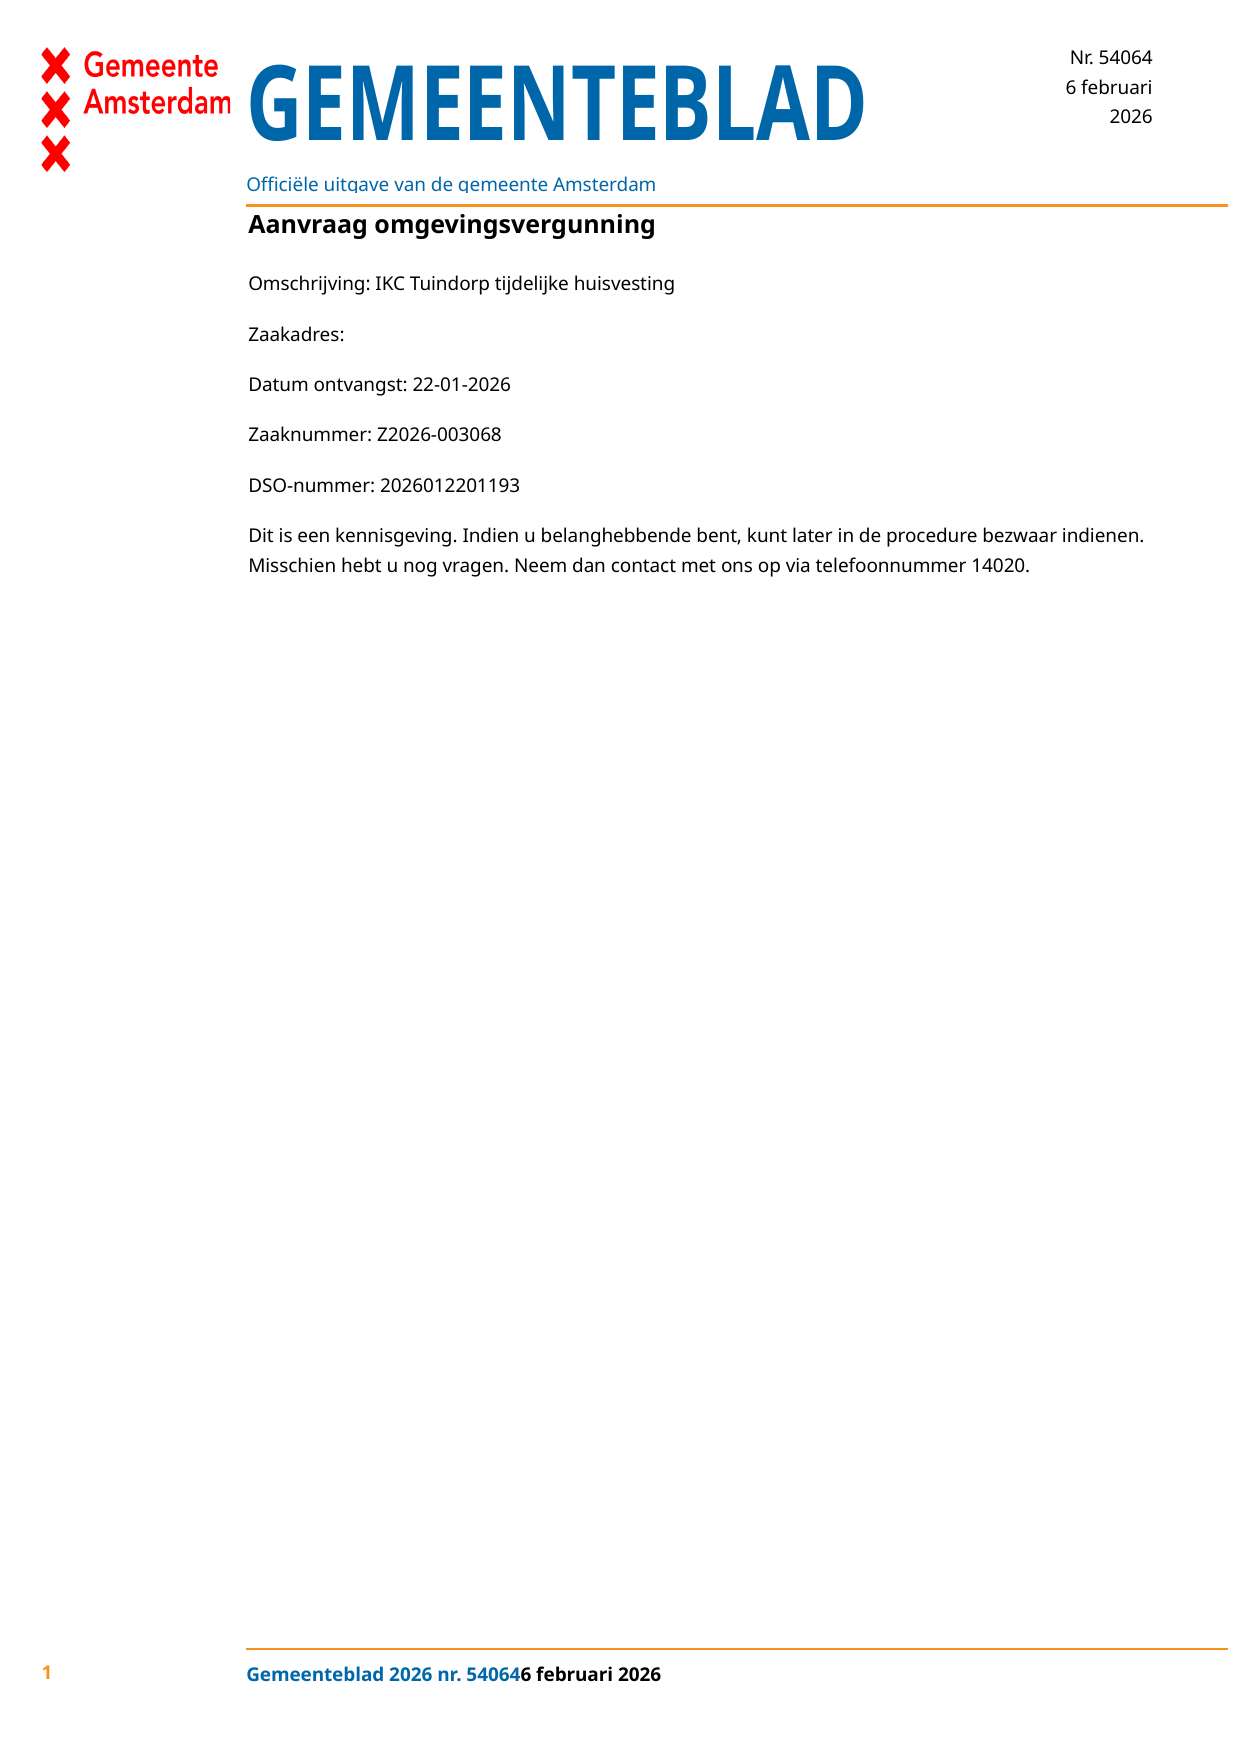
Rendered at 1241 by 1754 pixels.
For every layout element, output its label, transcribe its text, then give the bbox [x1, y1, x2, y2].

text Zaaknummer: Z2026-003068 [248, 422, 1152, 447]
text DSO-nummer: 2026012201193 [248, 472, 1152, 498]
text Datum ontvangst: 22-01-2026 [248, 371, 1152, 397]
text Zaakadres: [248, 321, 1152, 346]
text Aanvraag omgevingsvergunning [248, 207, 1152, 241]
text Omschrijving: IKC Tuindorp tijdelijke huisvesting [248, 270, 1152, 296]
picture [41, 47, 231, 172]
text Dit is een kennisgeving. Indien u belanghebbende bent, kunt later in de procedure bezwaar indienen. Misschien hebt u nog vragen. Neem dan contact met ons op via telefoonnummer 14020. [248, 522, 1152, 578]
